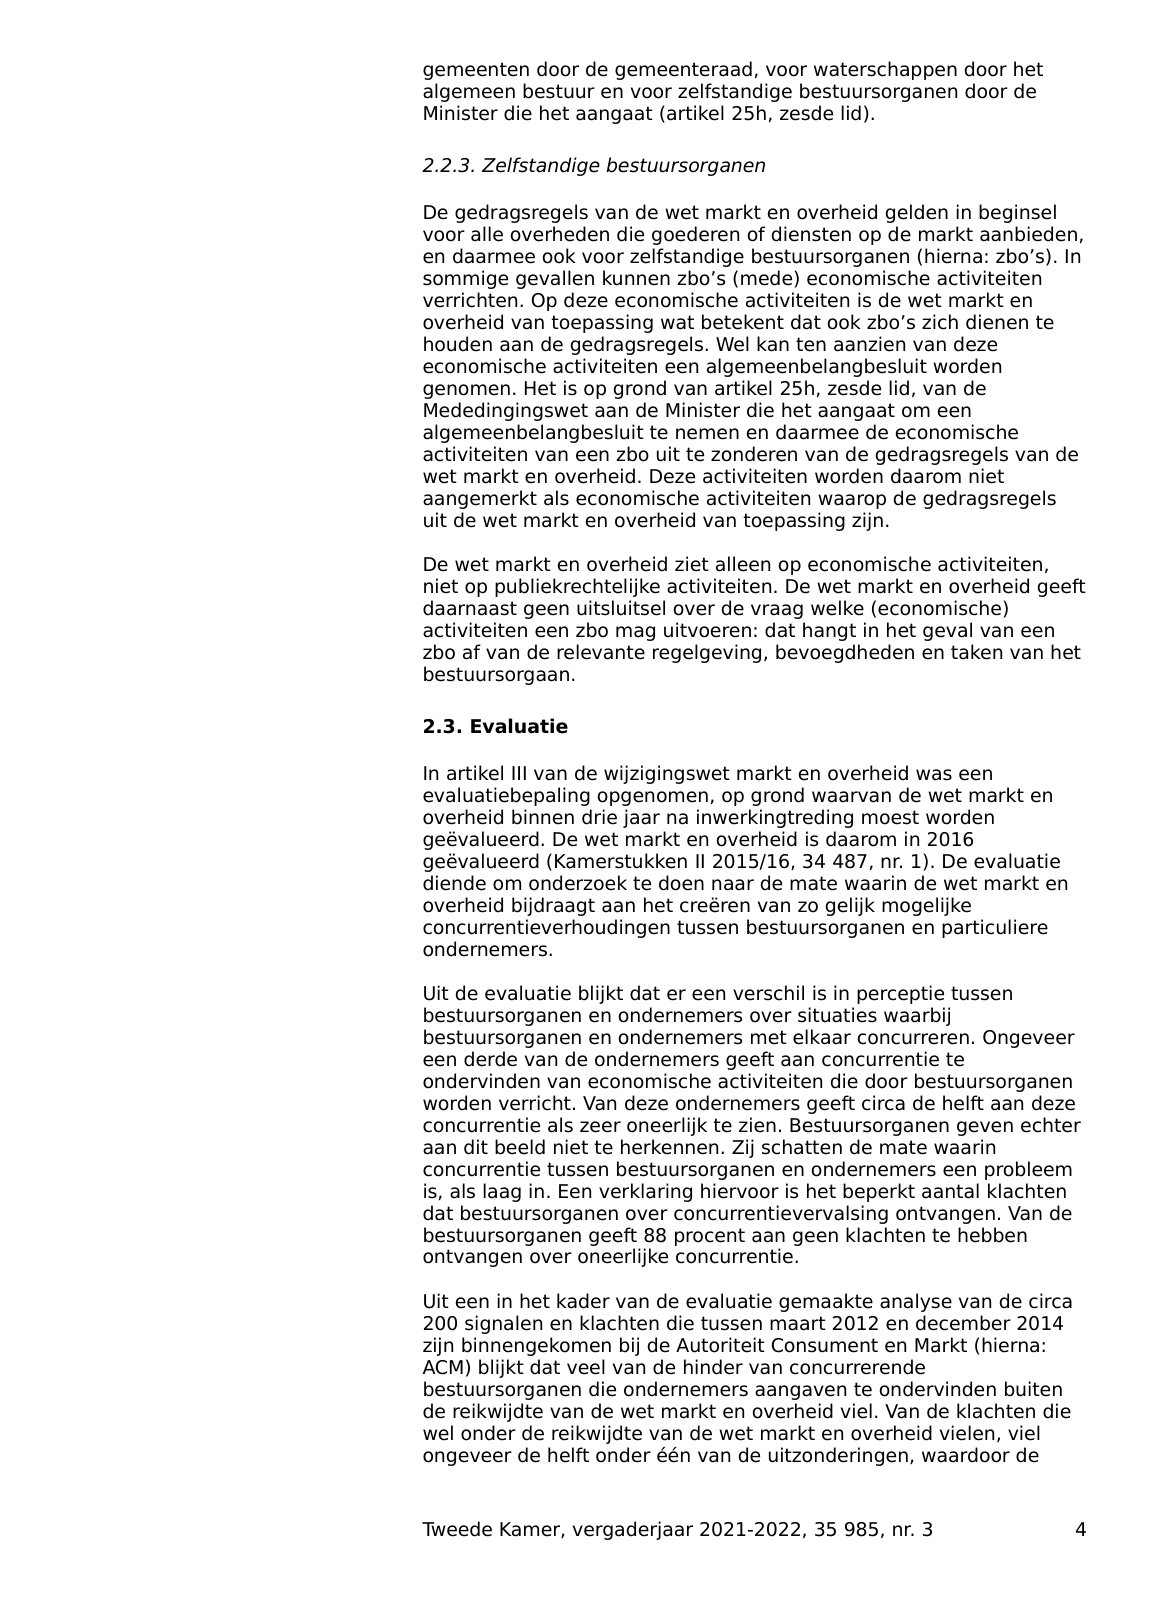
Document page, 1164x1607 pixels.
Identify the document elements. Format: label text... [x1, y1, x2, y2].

text De gedragsregels van de wet markt en overheid gelden in beginsel voor alle overheden die goederen of diensten op de markt aanbieden, en daarmee ook voor zelfstandige bestuursorganen (hierna: zbo’s). In sommige gevallen kunnen zbo’s (mede) economische activiteiten verrichten. Op deze economische activiteiten is de wet markt en overheid van toepassing wat betekent dat ook zbo’s zich dienen te houden aan de gedragsregels. Wel kan ten aanzien van deze economische activiteiten een algemeenbelangbesluit worden genomen. Het is op grond van artikel 25h, zesde lid, van de Mededingingswet aan de Minister die het aangaat om een algemeenbelangbesluit te nemen en daarmee de economische activiteiten van een zbo uit te zonderen van de gedragsregels van de wet markt en overheid. Deze activiteiten worden daarom niet aangemerkt als economische activiteiten waarop de gedragsregels uit de wet markt en overheid van toepassing zijn. [422, 202, 1087, 532]
subtitle 2.2.3. Zelfstandige bestuursorganen [422, 155, 1087, 177]
text Uit de evaluatie blijkt dat er een verschil is in perceptie tussen bestuursorganen en ondernemers over situaties waarbij bestuursorganen en ondernemers met elkaar concurreren. Ongeveer een derde van de ondernemers geeft aan concurrentie te ondervinden van economische activiteiten die door bestuursorganen worden verricht. Van deze ondernemers geeft circa de helft aan deze concurrentie als zeer oneerlijk te zien. Bestuursorganen geven echter aan dit beeld niet te herkennen. Zij schatten de mate waarin concurrentie tussen bestuursorganen en ondernemers een probleem is, als laag in. Een verklaring hiervoor is het beperkt aantal klachten dat bestuursorganen over concurrentievervalsing ontvangen. Van de bestuursorganen geeft 88 procent aan geen klachten te hebben ontvangen over oneerlijke concurrentie. [422, 983, 1087, 1268]
subtitle 2.3. Evaluatie [422, 716, 1087, 738]
text In artikel III van de wijzigingswet markt en overheid was een evaluatiebepaling opgenomen, op grond waarvan de wet markt en overheid binnen drie jaar na inwerkingtreding moest worden geëvalueerd. De wet markt en overheid is daarom in 2016 geëvalueerd (Kamerstukken II 2015/16, 34 487, nr. 1). De evaluatie diende om onderzoek te doen naar de mate waarin de wet markt en overheid bijdraagt aan het creëren van zo gelijk mogelijke concurrentieverhoudingen tussen bestuursorganen en particuliere ondernemers. [422, 763, 1087, 961]
text gemeenten door de gemeenteraad, voor waterschappen door het algemeen bestuur en voor zelfstandige bestuursorganen door de Minister die het aangaat (artikel 25h, zesde lid). [422, 59, 1087, 125]
text De wet markt en overheid ziet alleen op economische activiteiten, niet op publiekrechtelijke activiteiten. De wet markt en overheid geeft daarnaast geen uitsluitsel over de vraag welke (economische) activiteiten een zbo mag uitvoeren: dat hangt in het geval van een zbo af van de relevante regelgeving, bevoegdheden en taken van het bestuursorgaan. [422, 554, 1087, 686]
text Uit een in het kader van de evaluatie gemaakte analyse van de circa 200 signalen en klachten die tussen maart 2012 en december 2014 zijn binnengekomen bij de Autoriteit Consument en Markt (hierna: ACM) blijkt dat veel van de hinder van concurrerende bestuursorganen die ondernemers aangaven te ondervinden buiten de reikwijdte van de wet markt en overheid viel. Van de klachten die wel onder de reikwijdte van de wet markt en overheid vielen, viel ongeveer de helft onder één van de uitzonderingen, waardoor de [422, 1291, 1087, 1466]
